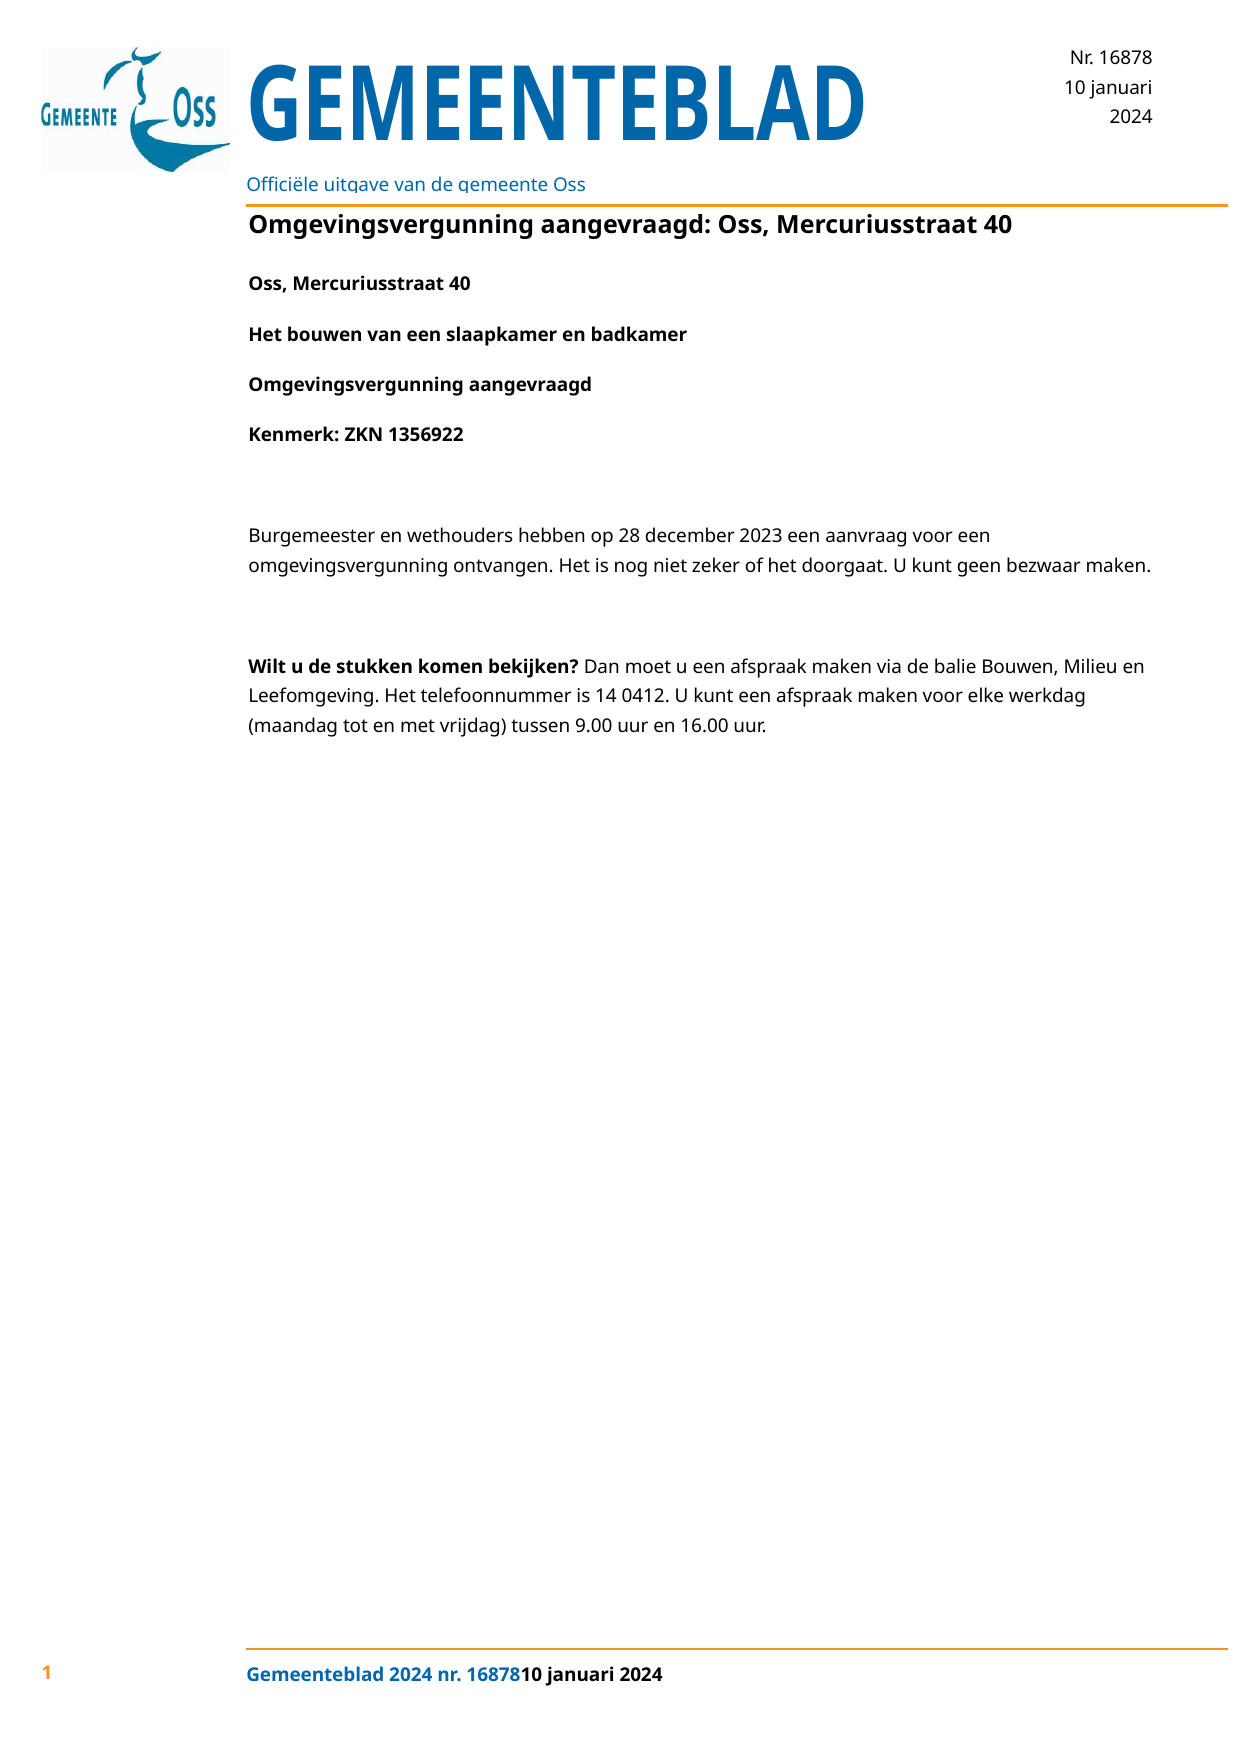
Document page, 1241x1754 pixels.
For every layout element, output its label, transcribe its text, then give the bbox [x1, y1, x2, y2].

text Het bouwen van een slaapkamer en badkamer [248, 321, 1152, 346]
text Burgemeester en wethouders hebben op 28 december 2023 een aanvraag voor een omgevingsvergunning ontvangen. Het is nog niet zeker of het doorgaat. U kunt geen bezwaar maken. [248, 522, 1152, 578]
text Wilt u de stukken komen bekijken? Dan moet u een afspraak maken via de balie Bouwen, Milieu en Leefomgeving. Het telefoonnummer is 14 0412. U kunt een afspraak maken voor elke werkdag (maandag tot en met vrijdag) tussen 9.00 uur en 16.00 uur. [248, 653, 1152, 738]
text Omgevingsvergunning aangevraagd: Oss, Mercuriusstraat 40 [248, 207, 1152, 241]
text Kenmerk: ZKN 1356922 [248, 422, 1152, 447]
text Omgevingsvergunning aangevraagd [248, 371, 1152, 397]
text Oss, Mercuriusstraat 40 [248, 270, 1152, 296]
picture [41, 47, 231, 172]
